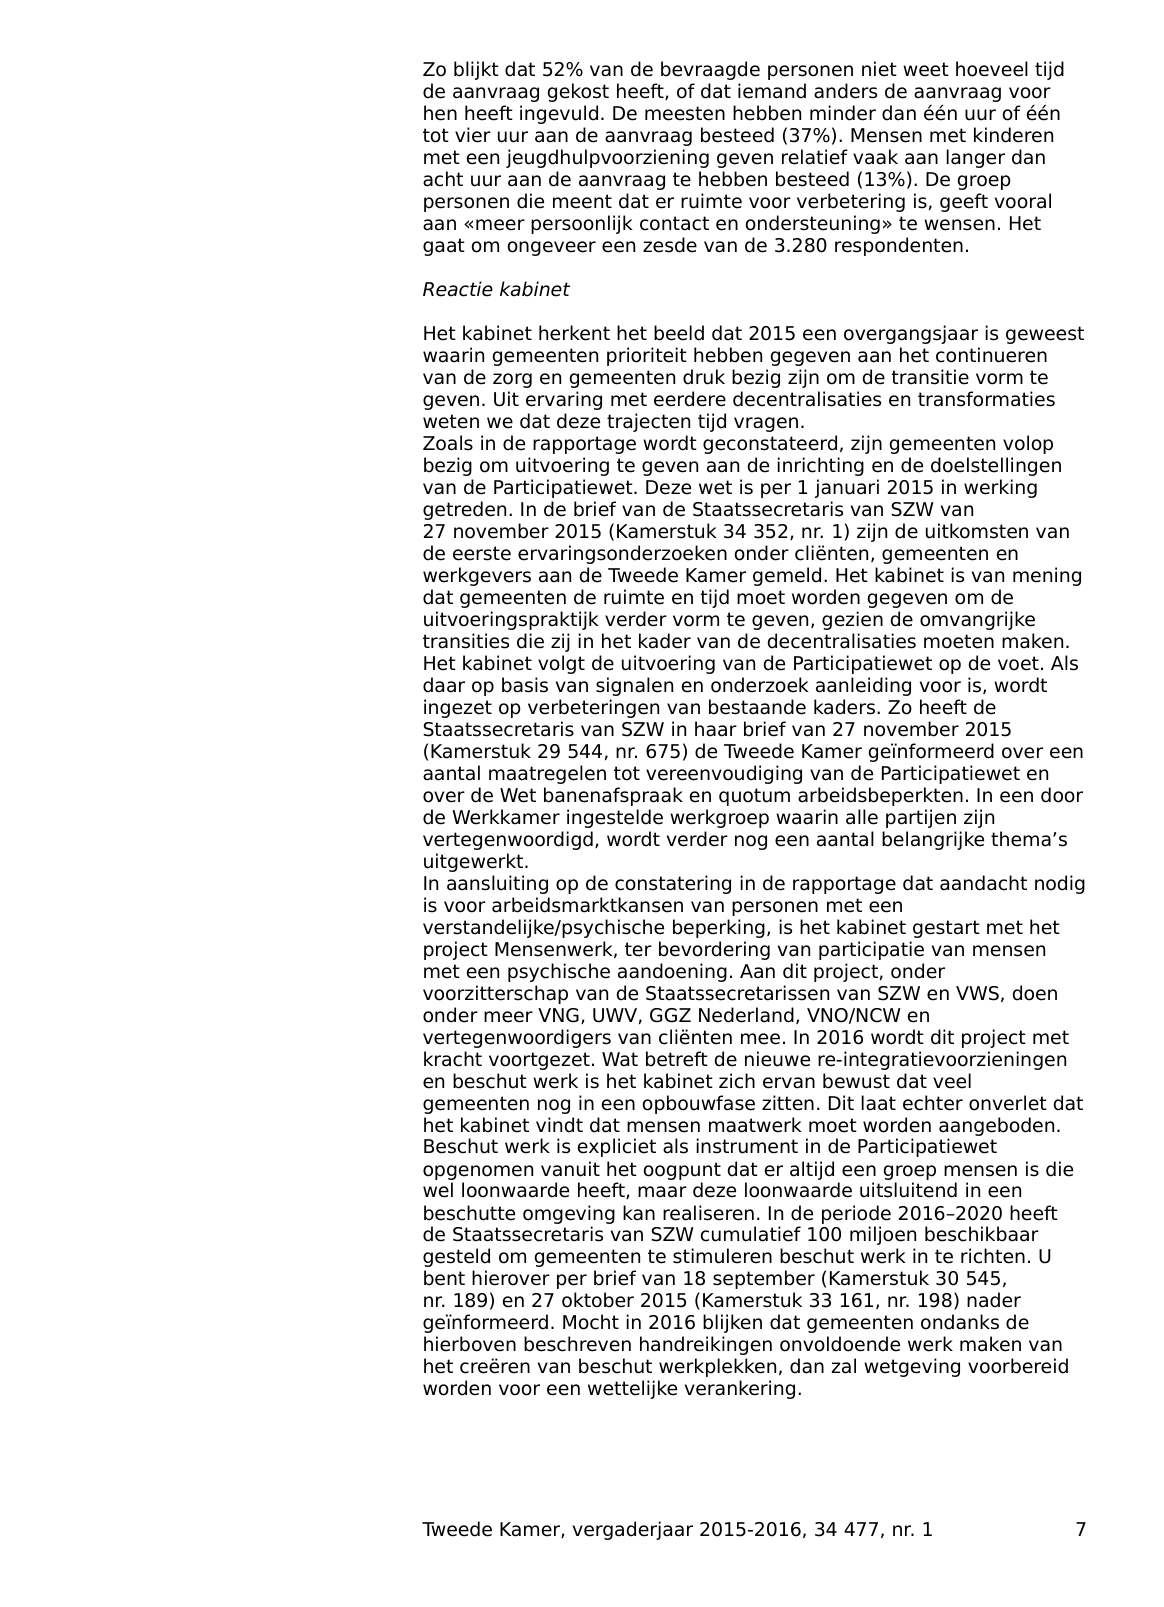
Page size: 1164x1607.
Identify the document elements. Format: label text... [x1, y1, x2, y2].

text In aansluiting op de constatering in de rapportage dat aandacht nodig is voor arbeidsmarktkansen van personen met een verstandelijke/psychische beperking, is het kabinet gestart met het project Mensenwerk, ter bevordering van participatie van mensen met een psychische aandoening. Aan dit project, onder voorzitterschap van de Staatssecretarissen van SZW en VWS, doen onder meer VNG, UWV, GGZ Nederland, VNO/NCW en vertegenwoordigers van cliënten mee. In 2016 wordt dit project met kracht voortgezet. Wat betreft de nieuwe re-integratievoorzieningen en beschut werk is het kabinet zich ervan bewust dat veel gemeenten nog in een opbouwfase zitten. Dit laat echter onverlet dat het kabinet vindt dat mensen maatwerk moet worden aangeboden. Beschut werk is expliciet als instrument in de Participatiewet opgenomen vanuit het oogpunt dat er altijd een groep mensen is die wel loonwaarde heeft, maar deze loonwaarde uitsluitend in een beschutte omgeving kan realiseren. In de periode 2016–2020 heeft de Staatssecretaris van SZW cumulatief 100 miljoen beschikbaar gesteld om gemeenten te stimuleren beschut werk in te richten. U bent hierover per brief van 18 september (Kamerstuk 30 545, nr. 189) en 27 oktober 2015 (Kamerstuk 33 161, nr. 198) nader geïnformeerd. Mocht in 2016 blijken dat gemeenten ondanks de hierboven beschreven handreikingen onvoldoende werk maken van het creëren van beschut werkplekken, dan zal wetgeving voorbereid worden voor een wettelijke verankering. [422, 873, 1087, 1400]
text Zo blijkt dat 52% van de bevraagde personen niet weet hoeveel tijd de aanvraag gekost heeft, of dat iemand anders de aanvraag voor hen heeft ingevuld. De meesten hebben minder dan één uur of één tot vier uur aan de aanvraag besteed (37%). Mensen met kinderen met een jeugdhulpvoorziening geven relatief vaak aan langer dan acht uur aan de aanvraag te hebben besteed (13%). De groep personen die meent dat er ruimte voor verbetering is, geeft vooral aan «meer persoonlijk contact en ondersteuning» te wensen. Het gaat om ongeveer een zesde van de 3.280 respondenten. [422, 59, 1087, 257]
text Het kabinet herkent het beeld dat 2015 een overgangsjaar is geweest waarin gemeenten prioriteit hebben gegeven aan het continueren van de zorg en gemeenten druk bezig zijn om de transitie vorm te geven. Uit ervaring met eerdere decentralisaties en transformaties weten we dat deze trajecten tijd vragen. [422, 323, 1087, 433]
subtitle Reactie kabinet [422, 279, 1087, 301]
text Zoals in de rapportage wordt geconstateerd, zijn gemeenten volop bezig om uitvoering te geven aan de inrichting en de doelstellingen van de Participatiewet. Deze wet is per 1 januari 2015 in werking getreden. In de brief van de Staatssecretaris van SZW van 27 november 2015 (Kamerstuk 34 352, nr. 1) zijn de uitkomsten van de eerste ervaringsonderzoeken onder cliënten, gemeenten en werkgevers aan de Tweede Kamer gemeld. Het kabinet is van mening dat gemeenten de ruimte en tijd moet worden gegeven om de uitvoeringspraktijk verder vorm te geven, gezien de omvangrijke transities die zij in het kader van de decentralisaties moeten maken. Het kabinet volgt de uitvoering van de Participatiewet op de voet. Als daar op basis van signalen en onderzoek aanleiding voor is, wordt ingezet op verbeteringen van bestaande kaders. Zo heeft de Staatssecretaris van SZW in haar brief van 27 november 2015 (Kamerstuk 29 544, nr. 675) de Tweede Kamer geïnformeerd over een aantal maatregelen tot vereenvoudiging van de Participatiewet en over de Wet banenafspraak en quotum arbeidsbeperkten. In een door de Werkkamer ingestelde werkgroep waarin alle partijen zijn vertegenwoordigd, wordt verder nog een aantal belangrijke thema’s uitgewerkt. [422, 433, 1087, 873]
